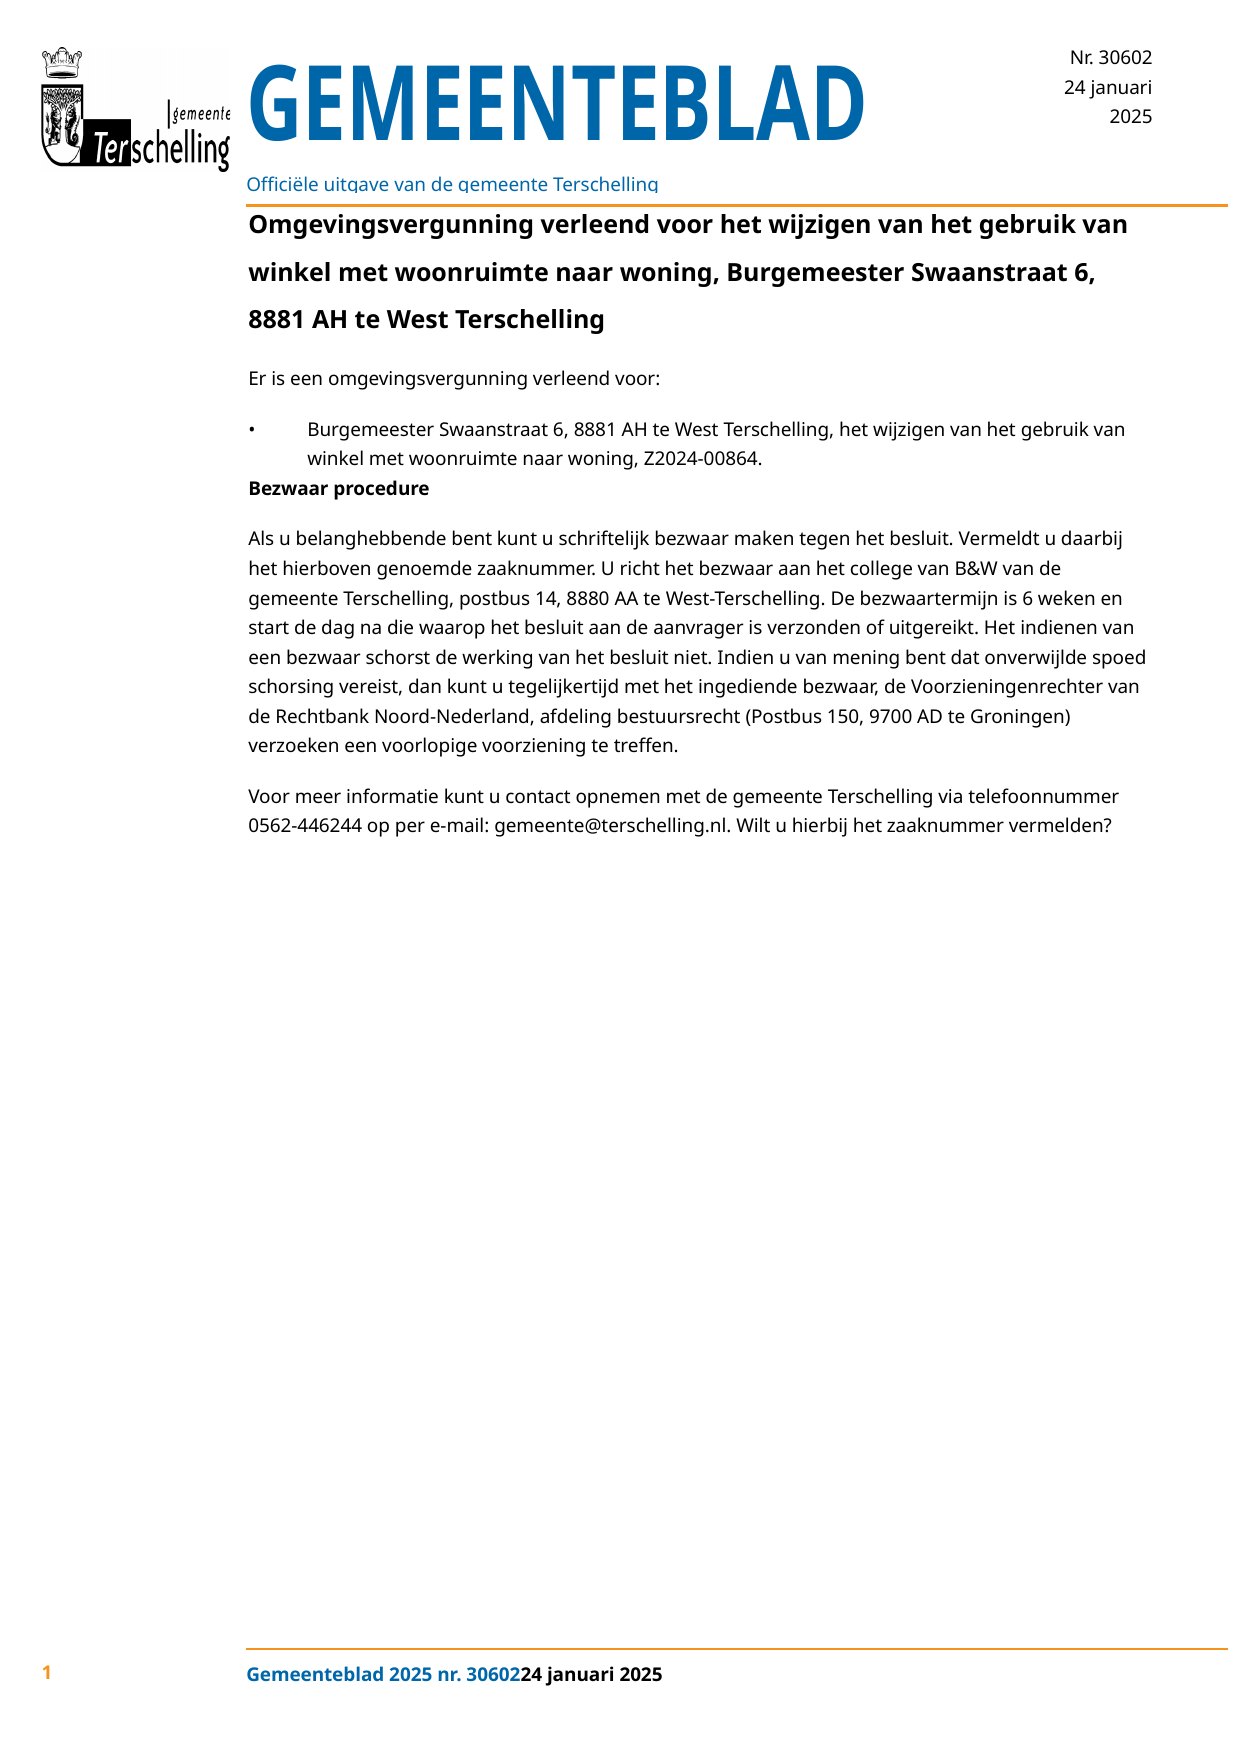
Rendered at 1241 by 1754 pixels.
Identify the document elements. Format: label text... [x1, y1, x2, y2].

text Als u belanghebbende bent kunt u schriftelijk bezwaar maken tegen het besluit. Vermeldt u daarbij het hierboven genoemde zaaknummer. U richt het bezwaar aan het college van B&W van de gemeente Terschelling, postbus 14, 8880 AA te West-Terschelling. De bezwaartermijn is 6 weken en start de dag na die waarop het besluit aan de aanvrager is verzonden of uitgereikt. Het indienen van een bezwaar schorst de werking van het besluit niet. Indien u van mening bent dat onverwijlde spoed schorsing vereist, dan kunt u tegelijkertijd met het ingediende bezwaar, de Voorzieningenrechter van de Rechtbank Noord-Nederland, afdeling bestuursrecht (Postbus 150, 9700 AD te Groningen) verzoeken een voorlopige voorziening te treffen. [248, 526, 1152, 758]
text Omgevingsvergunning verleend voor het wijzigen van het gebruik van winkel met woonruimte naar woning, Burgemeester Swaanstraat 6, 8881 AH te West Terschelling [248, 207, 1152, 336]
picture [41, 47, 231, 172]
text Voor meer informatie kunt u contact opnemen met de gemeente Terschelling via telefoonnummer 0562-446244 op per e-mail: gemeente@terschelling.nl. Wilt u hierbij het zaaknummer vermelden? [248, 783, 1152, 838]
text Bezwaar procedure [248, 475, 1152, 501]
text Er is een omgevingsvergunning verleend voor: [248, 366, 1152, 391]
list Burgemeester Swaanstraat 6, 8881 AH te West Terschelling, het wijzigen van het gebruik van winkel met woonruimte naar woning, Z2024-00864. [248, 416, 1152, 471]
